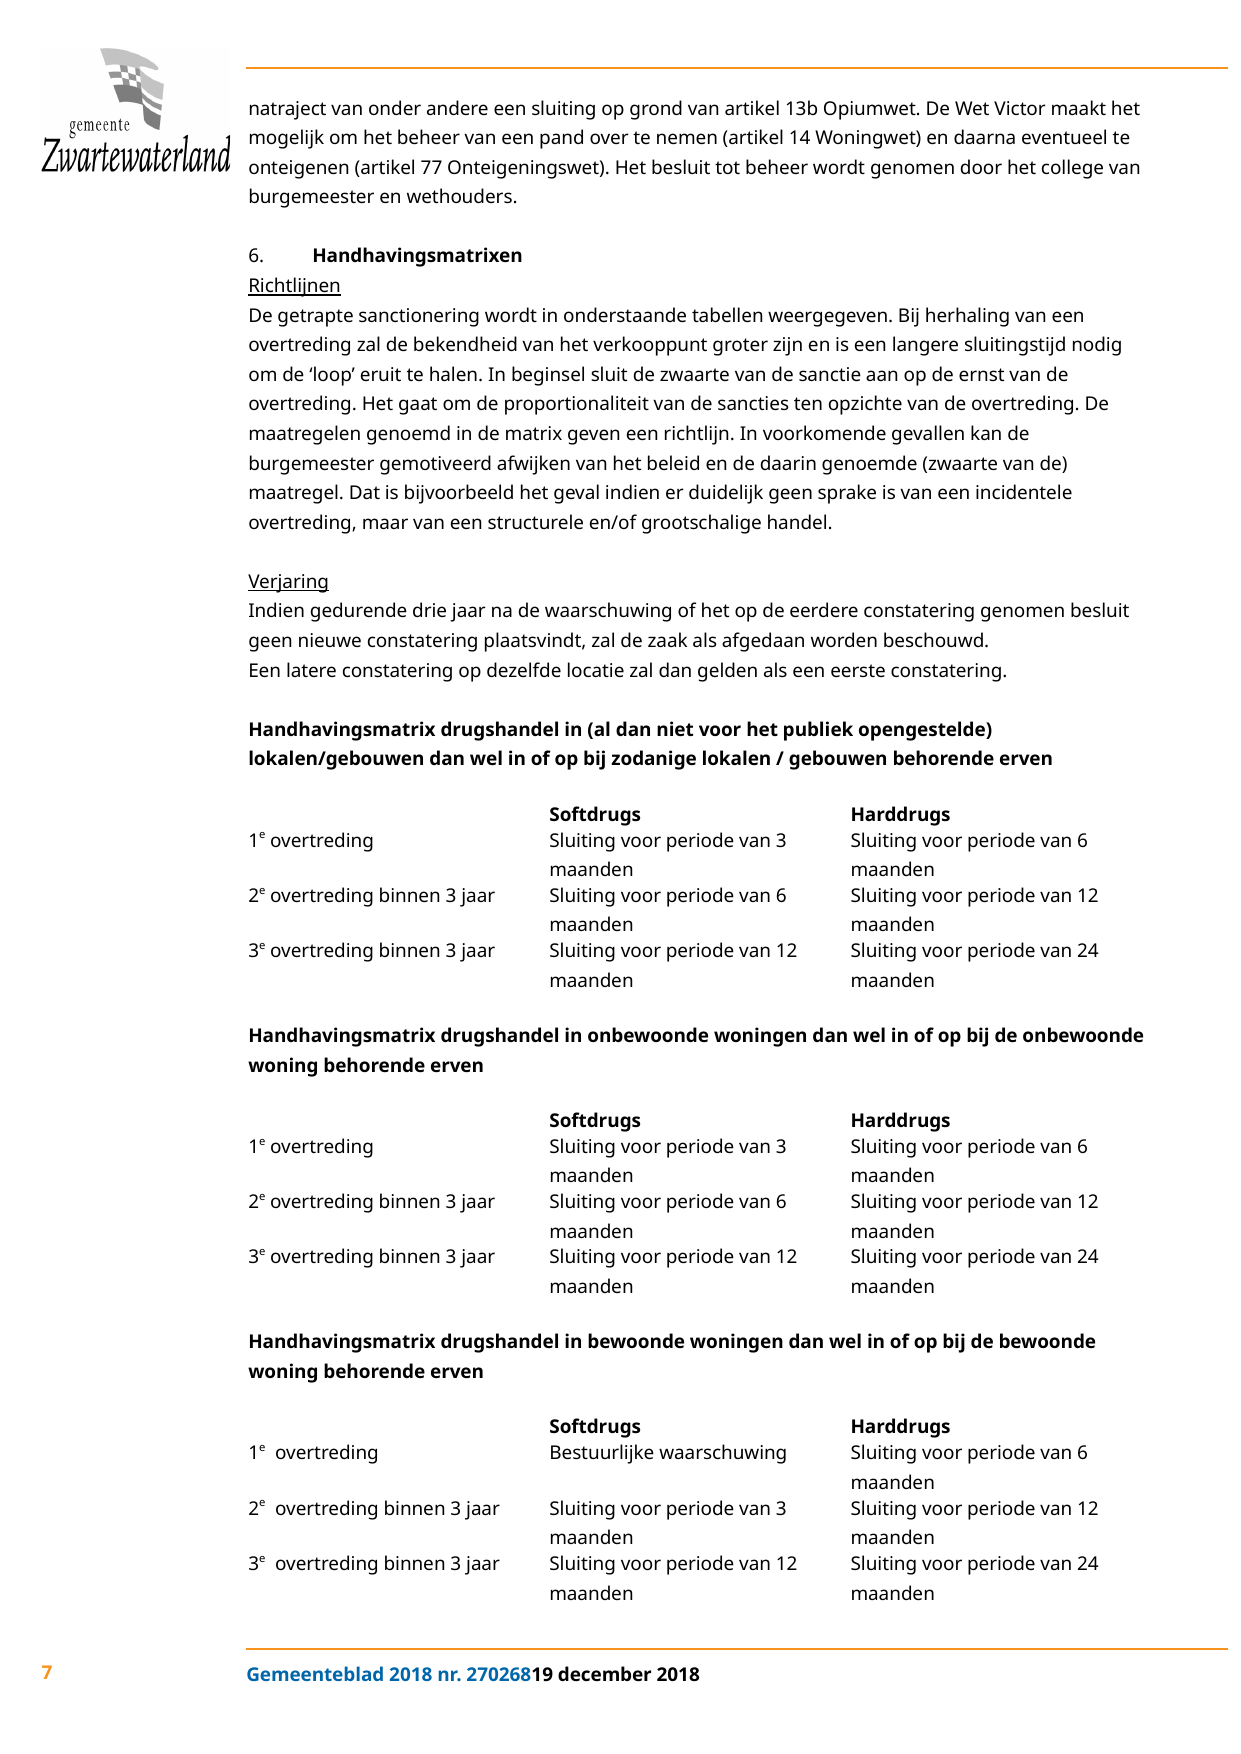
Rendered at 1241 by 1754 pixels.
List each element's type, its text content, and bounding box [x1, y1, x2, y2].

table_cell Bestuurlijke waarschuwing [549, 1440, 850, 1495]
picture [41, 47, 231, 172]
table_header [248, 1414, 549, 1439]
text Verjaring [248, 568, 1152, 594]
table_cell Sluiting voor periode van 6 maanden [549, 882, 850, 937]
text natraject van onder andere een sluiting op grond van artikel 13b Opiumwet. De Wet Victor maakt het mogelijk om het beheer van een pand over te nemen (artikel 14 Woningwet) en daarna eventueel te onteigenen (artikel 77 Onteigeningswet). Het besluit tot beheer wordt genomen door het college van burgemeester en wethouders. [248, 95, 1152, 209]
table_header [248, 801, 549, 827]
table_cell 1e overtreding [248, 1440, 549, 1495]
table_cell Sluiting voor periode van 6 maanden [850, 827, 1152, 882]
table_cell 2e overtreding binnen 3 jaar [248, 1189, 549, 1244]
table_cell Sluiting voor periode van 3 maanden [549, 1495, 850, 1550]
table_cell Sluiting voor periode van 12 maanden [549, 1244, 850, 1299]
table_header Harddrugs [850, 1414, 1152, 1439]
table_cell Sluiting voor periode van 12 maanden [850, 1189, 1152, 1244]
list Handhavingsmatrixen [248, 243, 1152, 268]
table_header Softdrugs [549, 1414, 850, 1439]
table_cell Sluiting voor periode van 12 maanden [850, 882, 1152, 937]
table_cell Sluiting voor periode van 12 maanden [850, 1495, 1152, 1550]
table_header Harddrugs [850, 1108, 1152, 1133]
table_cell Sluiting voor periode van 6 maanden [850, 1440, 1152, 1495]
table_cell Sluiting voor periode van 24 maanden [850, 1244, 1152, 1299]
table_cell Sluiting voor periode van 12 maanden [549, 1550, 850, 1605]
table_cell Sluiting voor periode van 3 maanden [549, 827, 850, 882]
table_cell 3e overtreding binnen 3 jaar [248, 1244, 549, 1299]
table_cell Sluiting voor periode van 6 maanden [850, 1133, 1152, 1188]
text Een latere constatering op dezelfde locatie zal dan gelden als een eerste constatering. [248, 657, 1152, 683]
text Handhavingsmatrix drugshandel in bewoonde woningen dan wel in of op bij de bewoonde woning behorende erven [248, 1329, 1152, 1384]
text lokalen/gebouwen dan wel in of op bij zodanige lokalen / gebouwen behorende erven [248, 746, 1152, 771]
table_header [248, 1108, 549, 1133]
table_header Softdrugs [549, 1108, 850, 1133]
table_cell 3e overtreding binnen 3 jaar [248, 1550, 549, 1605]
table_cell Sluiting voor periode van 3 maanden [549, 1133, 850, 1188]
text Handhavingsmatrix drugshandel in (al dan niet voor het publiek opengestelde) [248, 716, 1152, 742]
table_cell Sluiting voor periode van 24 maanden [850, 938, 1152, 993]
table_cell Sluiting voor periode van 12 maanden [549, 938, 850, 993]
table_cell 1e overtreding [248, 827, 549, 882]
table_cell 1e overtreding [248, 1133, 549, 1188]
table_cell 3e overtreding binnen 3 jaar [248, 938, 549, 993]
table_header Softdrugs [549, 801, 850, 827]
table_header Harddrugs [850, 801, 1152, 827]
text Handhavingsmatrix drugshandel in onbewoonde woningen dan wel in of op bij de onbewoonde woning behorende erven [248, 1022, 1152, 1078]
table_cell Sluiting voor periode van 6 maanden [549, 1189, 850, 1244]
text De getrapte sanctionering wordt in onderstaande tabellen weergegeven. Bij herhaling van een overtreding zal de bekendheid van het verkooppunt groter zijn en is een langere sluitingstijd nodig om de ‘loop’ eruit te halen. In beginsel sluit de zwaarte van de sanctie aan op de ernst van de overtreding. Het gaat om de proportionaliteit van de sancties ten opzichte van de overtreding. De maatregelen genoemd in de matrix geven een richtlijn. In voorkomende gevallen kan de burgemeester gemotiveerd afwijken van het beleid en de daarin genoemde (zwaarte van de) maatregel. Dat is bijvoorbeeld het geval indien er duidelijk geen sprake is van een incidentele overtreding, maar van een structurele en/of grootschalige handel. [248, 302, 1152, 535]
table_cell Sluiting voor periode van 24 maanden [850, 1550, 1152, 1605]
table_cell 2e overtreding binnen 3 jaar [248, 882, 549, 937]
text Indien gedurende drie jaar na de waarschuwing of het op de eerdere constatering genomen besluit geen nieuwe constatering plaatsvindt, zal de zaak als afgedaan worden beschouwd. [248, 598, 1152, 653]
text Richtlijnen [248, 272, 1152, 298]
table_cell 2e overtreding binnen 3 jaar [248, 1495, 549, 1550]
